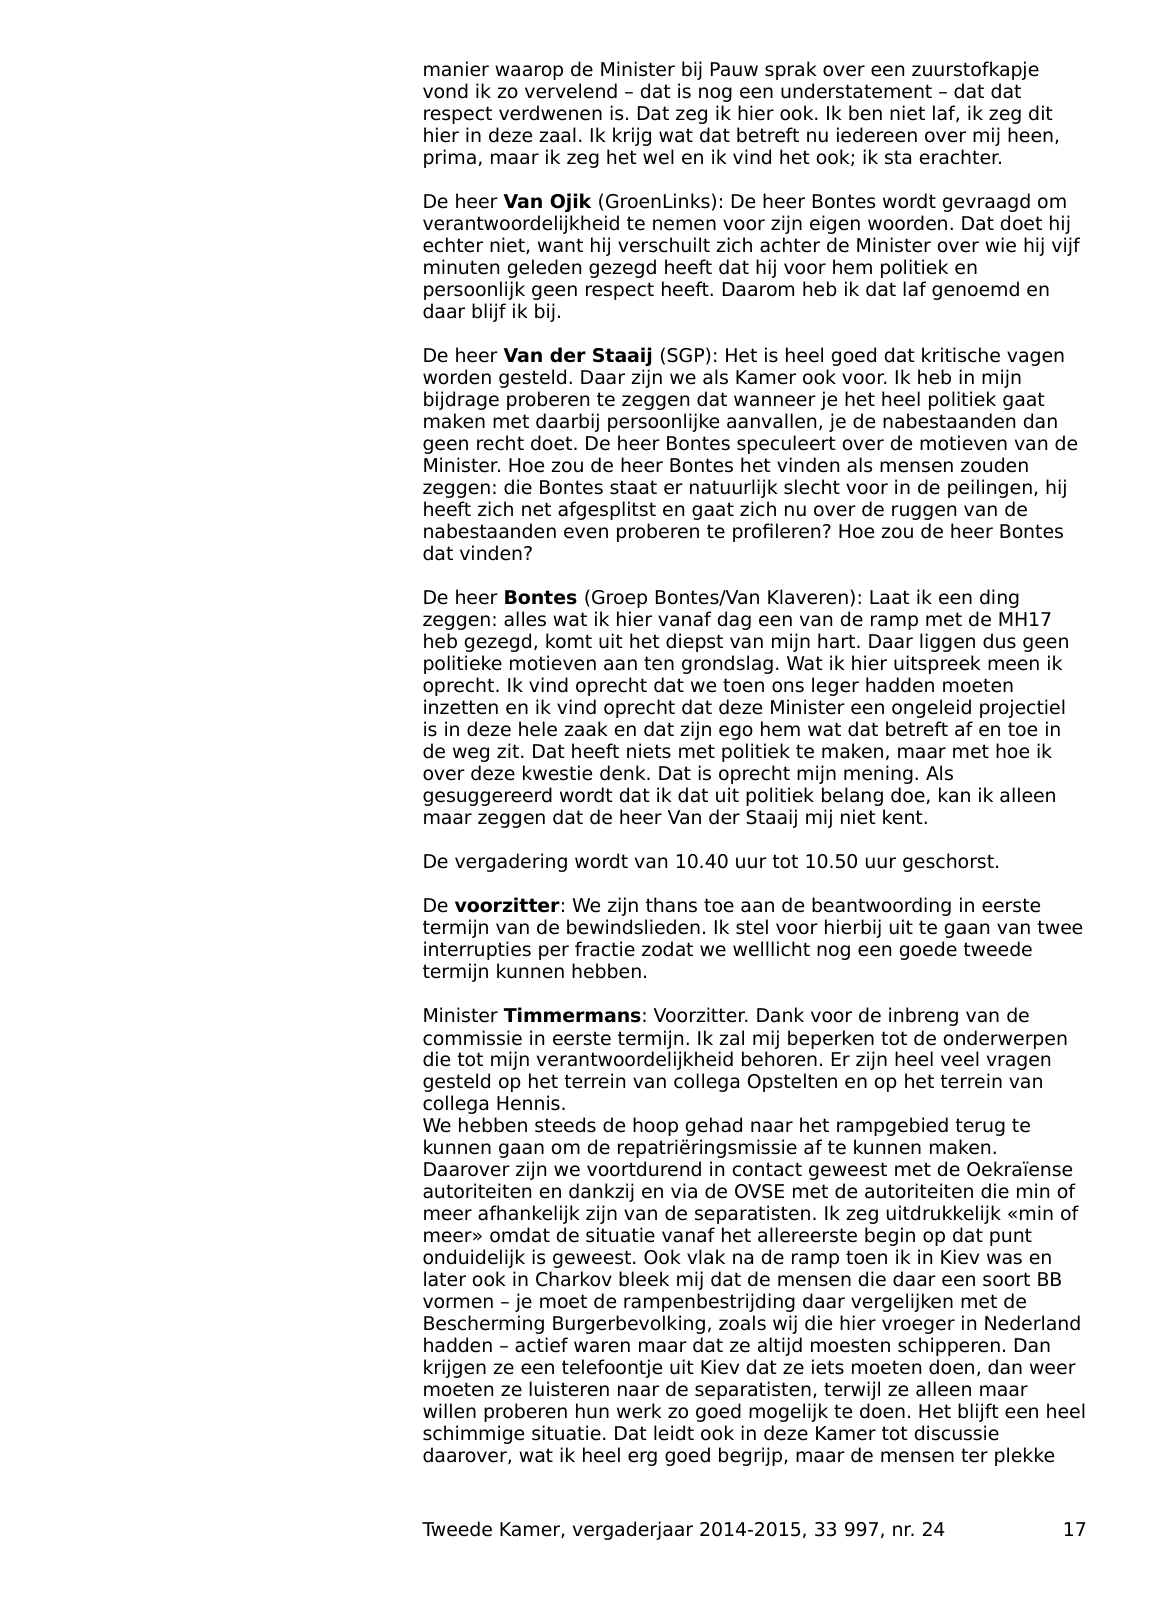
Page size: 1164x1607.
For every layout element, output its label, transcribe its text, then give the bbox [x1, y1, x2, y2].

text Minister Timmermans: Voorzitter. Dank voor de inbreng van de commissie in eerste termijn. Ik zal mij beperken tot de onderwerpen die tot mijn verantwoordelijkheid behoren. Er zijn heel veel vragen gesteld op het terrein van collega Opstelten en op het terrein van collega Hennis. [422, 1005, 1087, 1115]
text De voorzitter: We zijn thans toe aan de beantwoording in eerste termijn van de bewindslieden. Ik stel voor hierbij uit te gaan van twee interrupties per fractie zodat we welllicht nog een goede tweede termijn kunnen hebben. [422, 895, 1087, 983]
text We hebben steeds de hoop gehad naar het rampgebied terug te kunnen gaan om de repatriëringsmissie af te kunnen maken. Daarover zijn we voortdurend in contact geweest met de Oekraïense autoriteiten en dankzij en via de OVSE met de autoriteiten die min of meer afhankelijk zijn van de separatisten. Ik zeg uitdrukkelijk «min of meer» omdat de situatie vanaf het allereerste begin op dat punt onduidelijk is geweest. Ook vlak na de ramp toen ik in Kiev was en later ook in Charkov bleek mij dat de mensen die daar een soort BB vormen – je moet de rampenbestrijding daar vergelijken met de Bescherming Burgerbevolking, zoals wij die hier vroeger in Nederland hadden – actief waren maar dat ze altijd moesten schipperen. Dan krijgen ze een telefoontje uit Kiev dat ze iets moeten doen, dan weer moeten ze luisteren naar de separatisten, terwijl ze alleen maar willen proberen hun werk zo goed mogelijk te doen. Het blijft een heel schimmige situatie. Dat leidt ook in deze Kamer tot discussie daarover, wat ik heel erg goed begrijp, maar de mensen ter plekke [422, 1115, 1087, 1467]
text De heer Van der Staaij (SGP): Het is heel goed dat kritische vagen worden gesteld. Daar zijn we als Kamer ook voor. Ik heb in mijn bijdrage proberen te zeggen dat wanneer je het heel politiek gaat maken met daarbij persoonlijke aanvallen, je de nabestaanden dan geen recht doet. De heer Bontes speculeert over de motieven van de Minister. Hoe zou de heer Bontes het vinden als mensen zouden zeggen: die Bontes staat er natuurlijk slecht voor in de peilingen, hij heeft zich net afgesplitst en gaat zich nu over de ruggen van de nabestaanden even proberen te profileren? Hoe zou de heer Bontes dat vinden? [422, 345, 1087, 565]
text De heer Bontes (Groep Bontes/Van Klaveren): Laat ik een ding zeggen: alles wat ik hier vanaf dag een van de ramp met de MH17 heb gezegd, komt uit het diepst van mijn hart. Daar liggen dus geen politieke motieven aan ten grondslag. Wat ik hier uitspreek meen ik oprecht. Ik vind oprecht dat we toen ons leger hadden moeten inzetten en ik vind oprecht dat deze Minister een ongeleid projectiel is in deze hele zaak en dat zijn ego hem wat dat betreft af en toe in de weg zit. Dat heeft niets met politiek te maken, maar met hoe ik over deze kwestie denk. Dat is oprecht mijn mening. Als gesuggereerd wordt dat ik dat uit politiek belang doe, kan ik alleen maar zeggen dat de heer Van der Staaij mij niet kent. [422, 587, 1087, 829]
text manier waarop de Minister bij Pauw sprak over een zuurstofkapje vond ik zo vervelend – dat is nog een understatement – dat dat respect verdwenen is. Dat zeg ik hier ook. Ik ben niet laf, ik zeg dit hier in deze zaal. Ik krijg wat dat betreft nu iedereen over mij heen, prima, maar ik zeg het wel en ik vind het ook; ik sta erachter. [422, 59, 1087, 169]
text De vergadering wordt van 10.40 uur tot 10.50 uur geschorst. [422, 851, 1087, 873]
text De heer Van Ojik (GroenLinks): De heer Bontes wordt gevraagd om verantwoordelijkheid te nemen voor zijn eigen woorden. Dat doet hij echter niet, want hij verschuilt zich achter de Minister over wie hij vijf minuten geleden gezegd heeft dat hij voor hem politiek en persoonlijk geen respect heeft. Daarom heb ik dat laf genoemd en daar blijf ik bij. [422, 191, 1087, 323]
